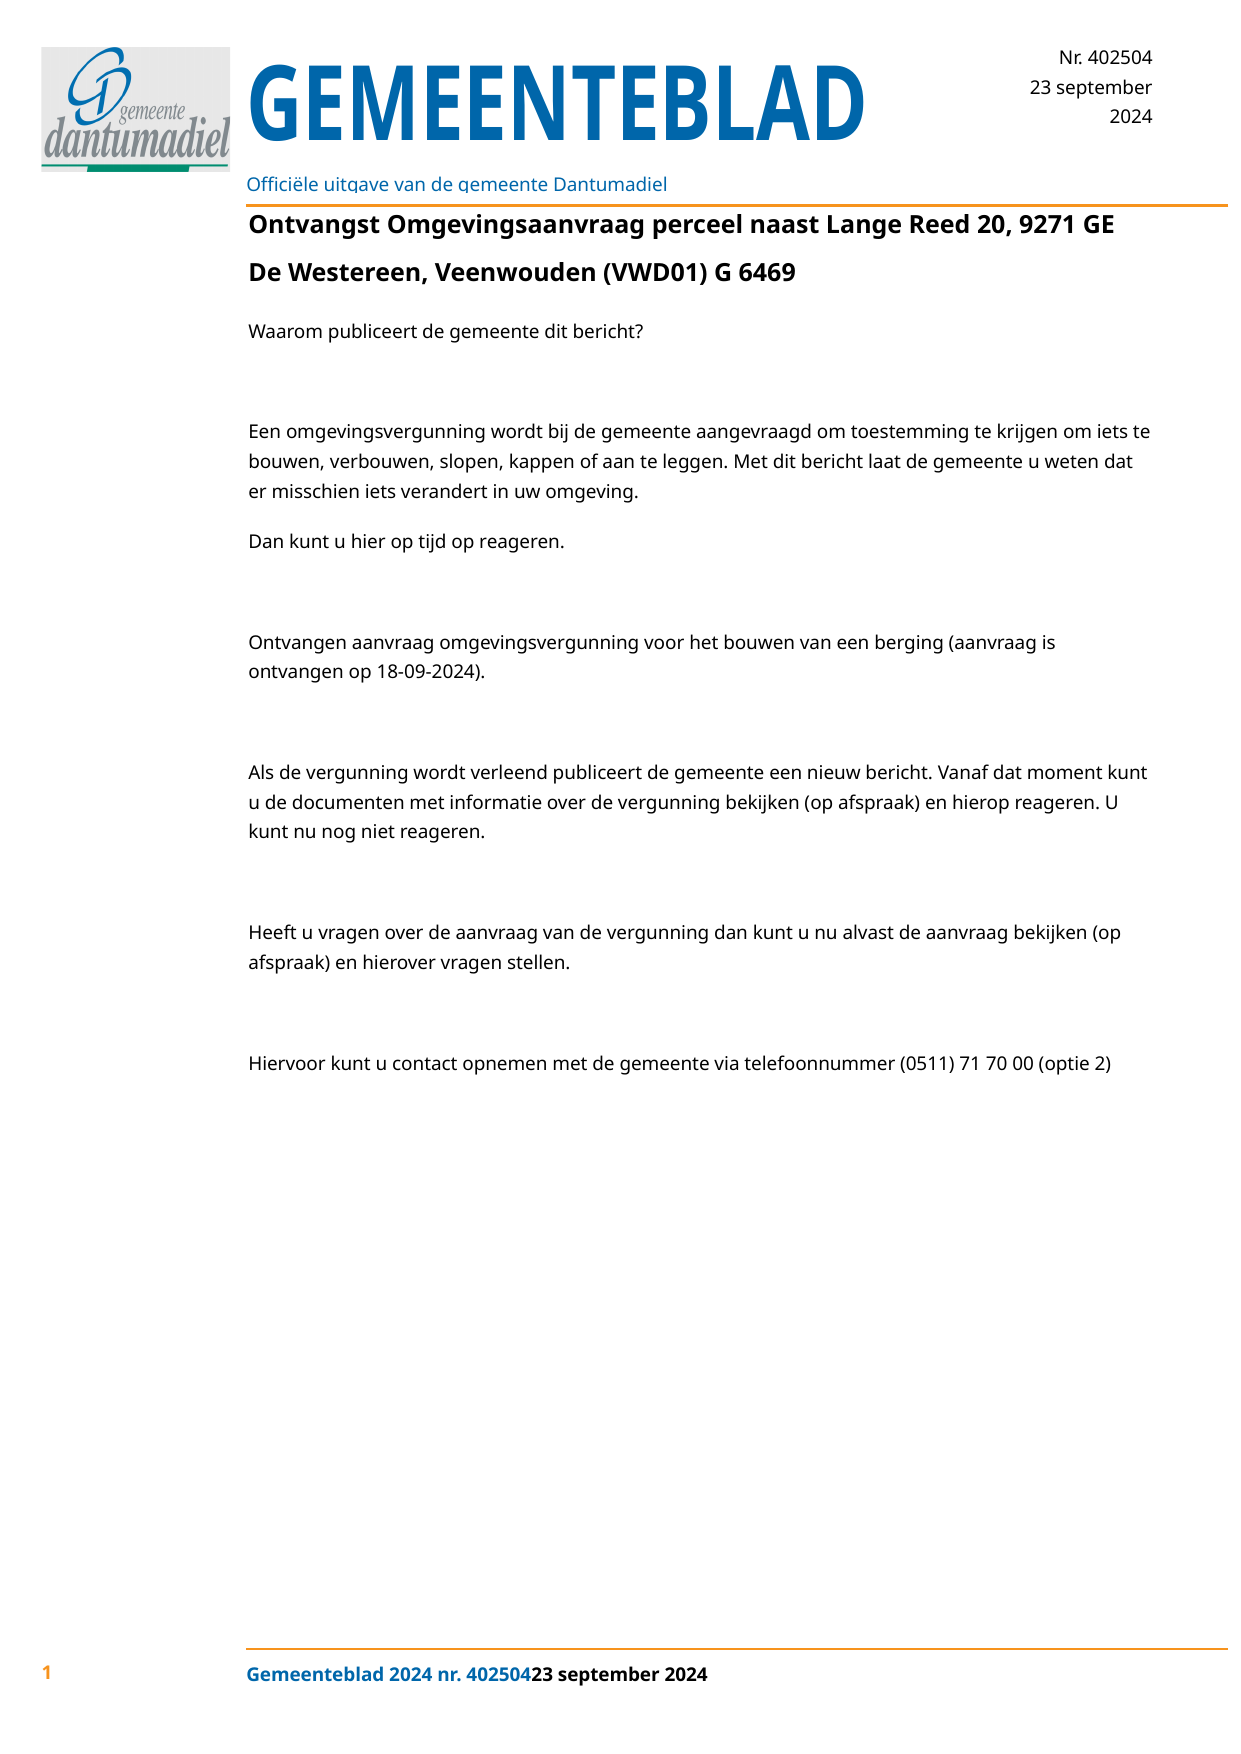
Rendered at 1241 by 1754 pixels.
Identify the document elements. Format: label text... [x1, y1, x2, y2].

text Waarom publiceert de gemeente dit bericht? [248, 318, 1152, 344]
picture [41, 47, 231, 172]
text Ontvangen aanvraag omgevingsvergunning voor het bouwen van een berging (aanvraag is ontvangen op 18-09-2024). [248, 629, 1152, 684]
text Een omgevingsvergunning wordt bij de gemeente aangevraagd om toestemming te krijgen om iets te bouwen, verbouwen, slopen, kappen of aan te leggen. Met dit bericht laat de gemeente u weten dat er misschien iets verandert in uw omgeving. [248, 419, 1152, 504]
text Ontvangst Omgevingsaanvraag perceel naast Lange Reed 20, 9271 GE De Westereen, Veenwouden (VWD01) G 6469 [248, 207, 1152, 288]
text Heeft u vragen over de aanvraag van de vergunning dan kunt u nu alvast de aanvraag bekijken (op afspraak) en hierover vragen stellen. [248, 919, 1152, 975]
text Als de vergunning wordt verleend publiceert de gemeente een nieuw bericht. Vanaf dat moment kunt u de documenten met informatie over de vergunning bekijken (op afspraak) en hierop reageren. U kunt nu nog niet reageren. [248, 759, 1152, 844]
text Hiervoor kunt u contact opnemen met de gemeente via telefoonnummer (0511) 71 70 00 (optie 2) [248, 1050, 1152, 1076]
text Dan kunt u hier op tijd op reageren. [248, 528, 1152, 554]
